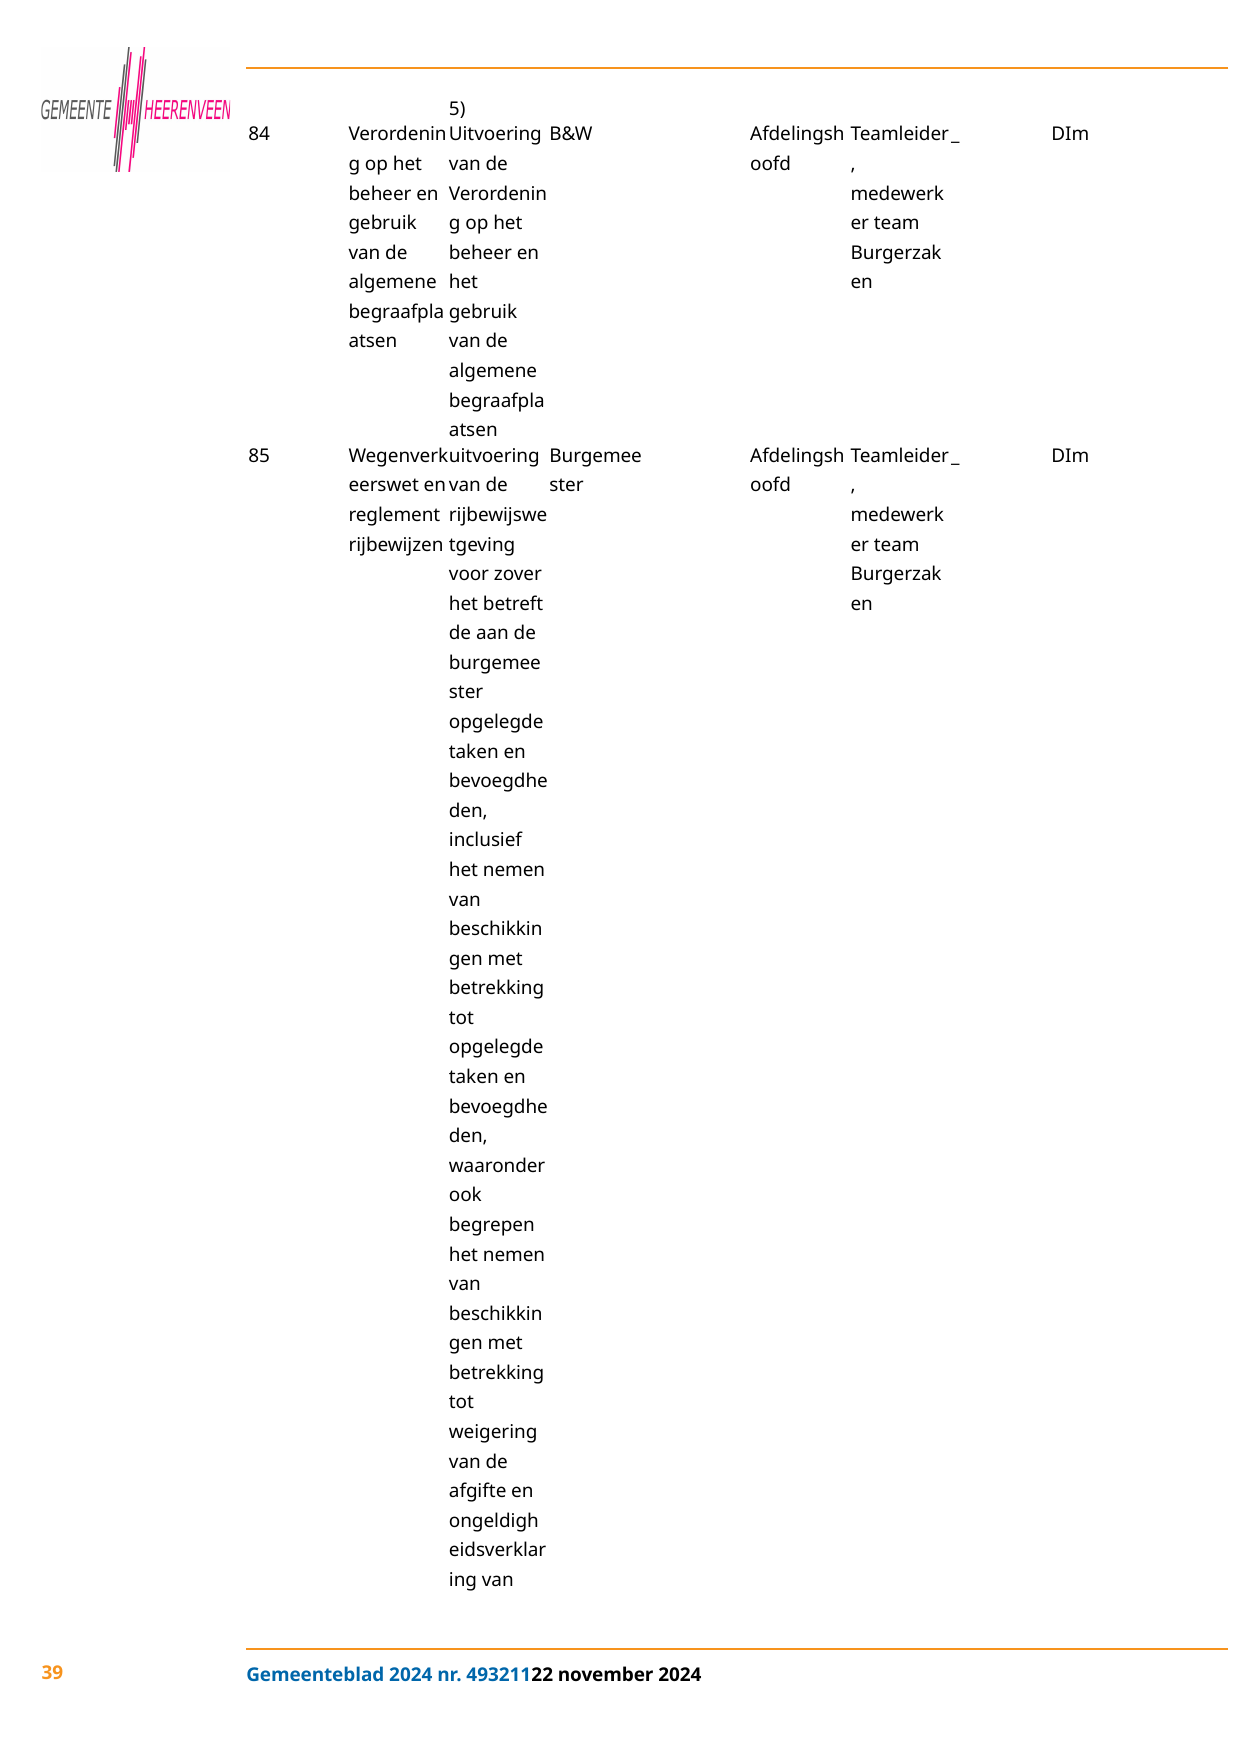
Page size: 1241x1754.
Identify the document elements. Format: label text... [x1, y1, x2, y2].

table_cell Wegenverkeerswet en reglement rijbewijzen [348, 442, 449, 1592]
table_cell 5) [449, 95, 549, 121]
table_cell Teamleider, medewerker team Burgerzaken [850, 121, 951, 442]
table_cell [248, 95, 348, 121]
table_cell [650, 95, 750, 121]
table_cell 84 [248, 121, 348, 442]
table_cell B&W [549, 121, 649, 442]
table_cell 85 [248, 442, 348, 1592]
table_cell [750, 95, 850, 121]
picture [41, 47, 231, 172]
table_cell _ [951, 442, 1051, 1592]
table_cell Afdelingshoofd [750, 121, 850, 442]
table_cell Burgemeester [549, 442, 649, 1592]
table_cell Verordening op het beheer en gebruik van de algemene begraafplaatsen [348, 121, 449, 442]
table_cell Uitvoering van de Verordening op het beheer en het gebruik van de algemene begraafplaatsen [449, 121, 549, 442]
table_cell DIm [1051, 442, 1152, 1592]
table_cell [850, 95, 951, 121]
table_cell [1051, 95, 1152, 121]
table_cell [549, 95, 649, 121]
table_cell Afdelingshoofd [750, 442, 850, 1592]
table_cell [650, 121, 750, 442]
table_cell _ [951, 121, 1051, 442]
table_cell DIm [1051, 121, 1152, 442]
table_cell [650, 442, 750, 1592]
table_cell Teamleider, medewerker team Burgerzaken [850, 442, 951, 1592]
table_cell [348, 95, 449, 121]
table_cell [951, 95, 1051, 121]
table_cell uitvoering van de rijbewijswetgeving voor zover het betreft de aan de burgemeester opgelegde taken en bevoegdheden, inclusief het nemen van beschikkingen met betrekking tot opgelegde taken en bevoegdheden, waaronder ook begrepen het nemen van beschikkingen met betrekking tot weigering van de afgifte en ongeldigheidsverklaring van [449, 442, 549, 1592]
